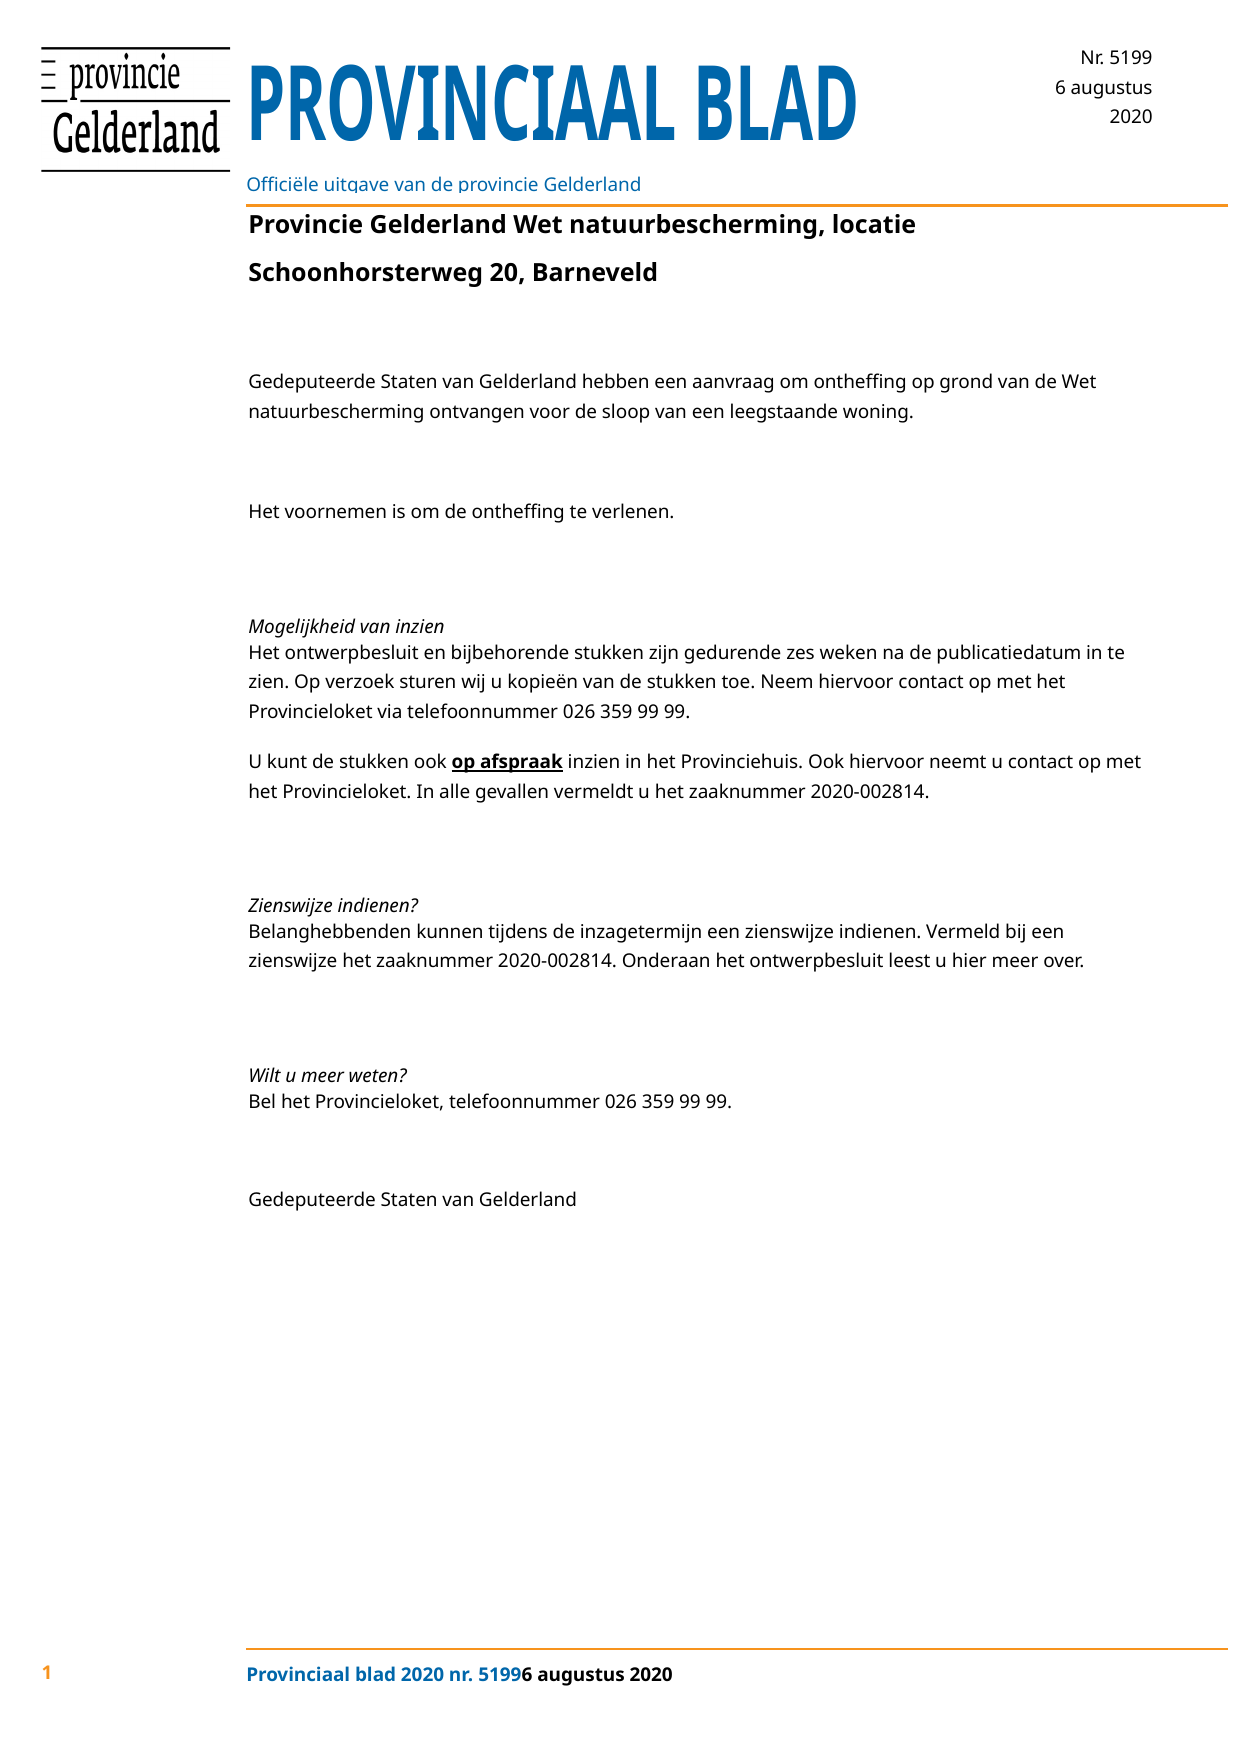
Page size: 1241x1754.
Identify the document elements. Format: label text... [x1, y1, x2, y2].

text Wilt u meer weten? [248, 1062, 1152, 1088]
text Belanghebbenden kunnen tijdens de inzagetermijn een zienswijze indienen. Vermeld bij een zienswijze het zaaknummer 2020-002814. Onderaan het ontwerpbesluit leest u hier meer over. [248, 918, 1152, 973]
text Provincie Gelderland Wet natuurbescherming, locatie Schoonhorsterweg 20, Barneveld [248, 207, 1152, 288]
picture [41, 47, 231, 172]
text Bel het Provincieloket, telefoonnummer 026 359 99 99. [248, 1088, 1152, 1113]
text Mogelijkheid van inzien [248, 613, 1152, 639]
text Het voornemen is om de ontheffing te verlenen. [248, 499, 1152, 524]
text Gedeputeerde Staten van Gelderland hebben een aanvraag om ontheffing op grond van de Wet natuurbescherming ontvangen voor de sloop van een leegstaande woning. [248, 368, 1152, 424]
text Zienswijze indienen? [248, 892, 1152, 918]
text Gedeputeerde Staten van Gelderland [248, 1186, 1152, 1212]
text U kunt de stukken ook op afspraak inzien in het Provinciehuis. Ook hiervoor neemt u contact op met het Provincieloket. In alle gevallen vermeldt u het zaaknummer 2020-002814. [248, 748, 1152, 804]
text Het ontwerpbesluit en bijbehorende stukken zijn gedurende zes weken na de publicatiedatum in te zien. Op verzoek sturen wij u kopieën van de stukken toe. Neem hiervoor contact op met het Provincieloket via telefoonnummer 026 359 99 99. [248, 639, 1152, 724]
